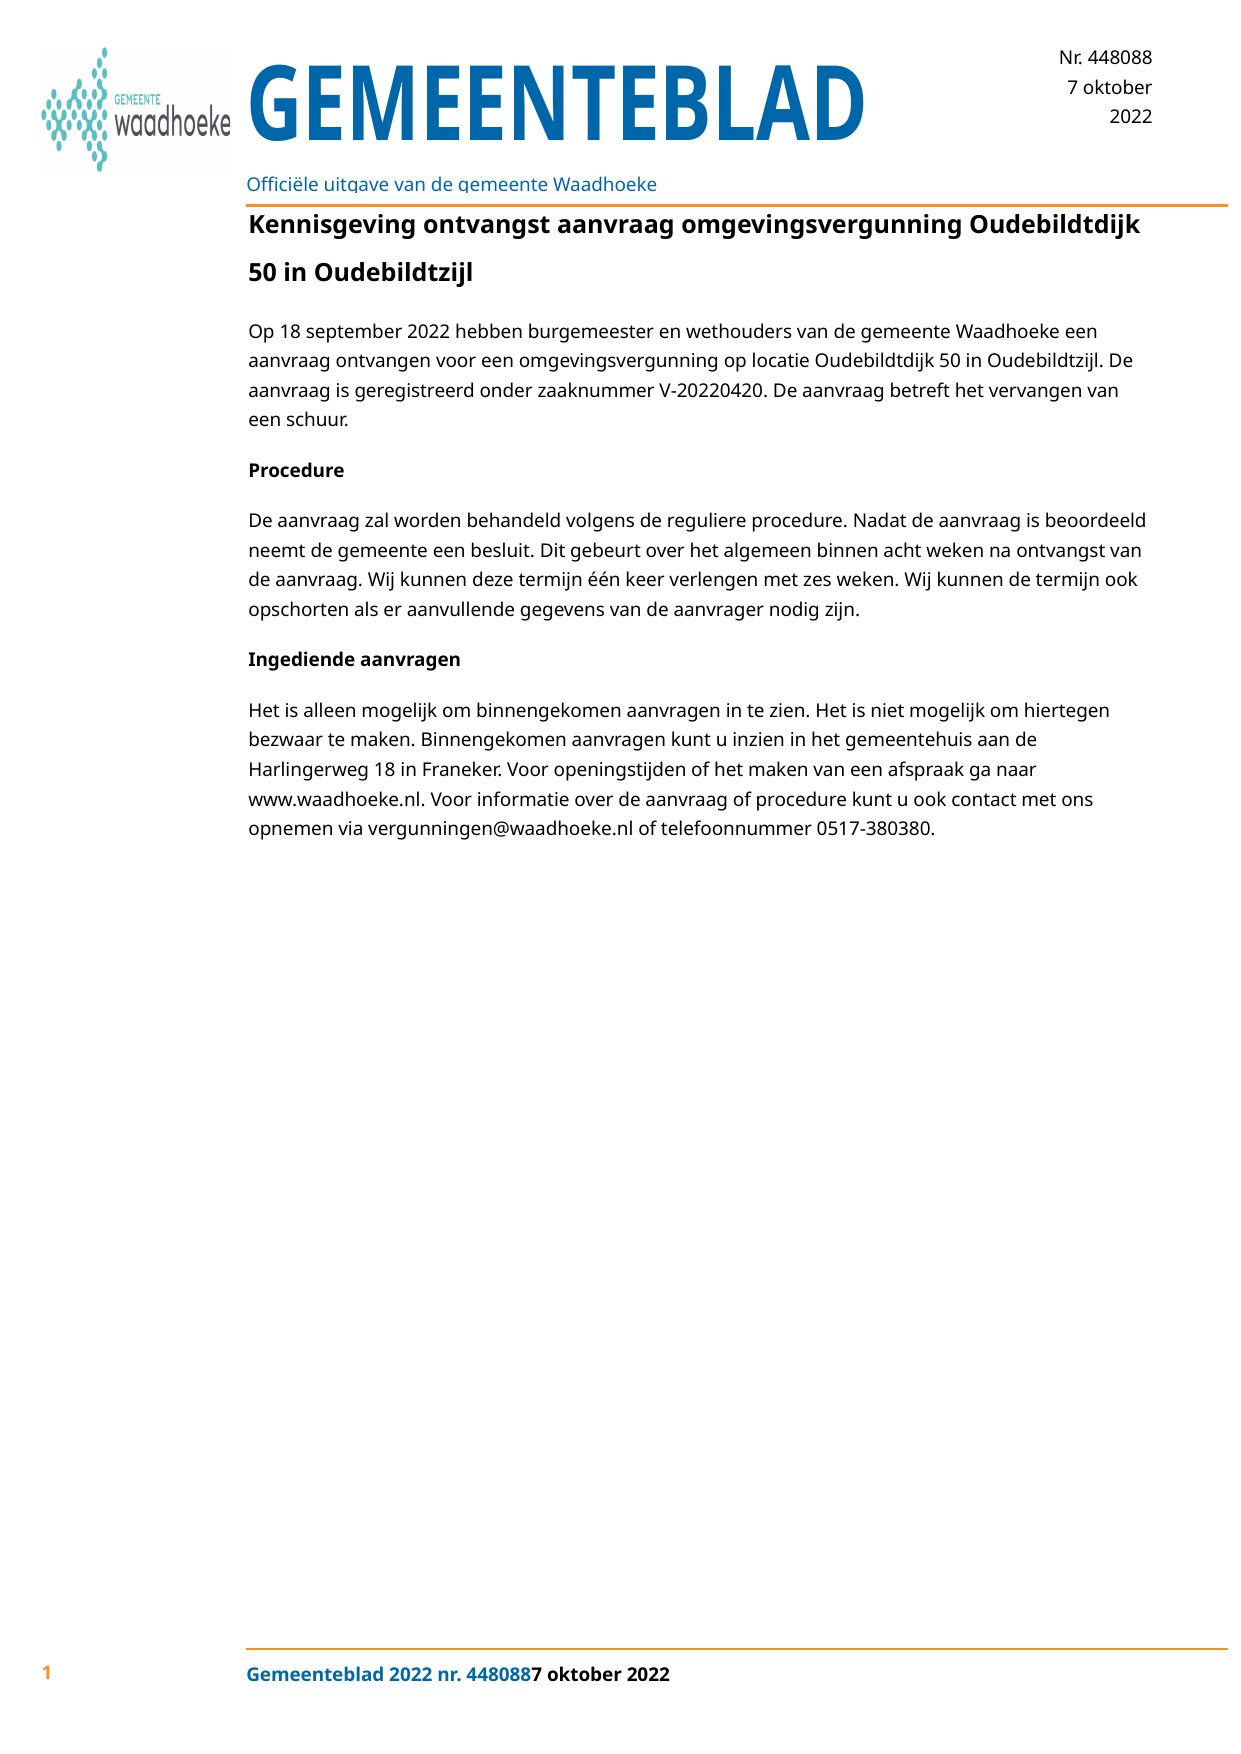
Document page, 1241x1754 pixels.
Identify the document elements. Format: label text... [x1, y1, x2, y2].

text De aanvraag zal worden behandeld volgens de reguliere procedure. Nadat de aanvraag is beoordeeld neemt de gemeente een besluit. Dit gebeurt over het algemeen binnen acht weken na ontvangst van de aanvraag. Wij kunnen deze termijn één keer verlengen met zes weken. Wij kunnen de termijn ook opschorten als er aanvullende gegevens van de aanvrager nodig zijn. [248, 507, 1152, 622]
text Op 18 september 2022 hebben burgemeester en wethouders van de gemeente Waadhoeke een aanvraag ontvangen voor een omgevingsvergunning op locatie Oudebildtdijk 50 in Oudebildtzijl. De aanvraag is geregistreerd onder zaaknummer V-20220420. De aanvraag betreft het vervangen van een schuur. [248, 318, 1152, 432]
text Kennisgeving ontvangst aanvraag omgevingsvergunning Oudebildtdijk 50 in Oudebildtzijl [248, 207, 1152, 288]
text Ingediende aanvragen [248, 647, 1152, 672]
text Het is alleen mogelijk om binnengekomen aanvragen in te zien. Het is niet mogelijk om hiertegen bezwaar te maken. Binnengekomen aanvragen kunt u inzien in het gemeentehuis aan de Harlingerweg 18 in Franeker. Voor openingstijden of het maken van een afspraak ga naar www.waadhoeke.nl. Voor informatie over de aanvraag of procedure kunt u ook contact met ons opnemen via vergunningen@waadhoeke.nl of telefoonnummer 0517-380380. [248, 697, 1152, 841]
text Procedure [248, 457, 1152, 483]
picture [41, 47, 231, 172]
